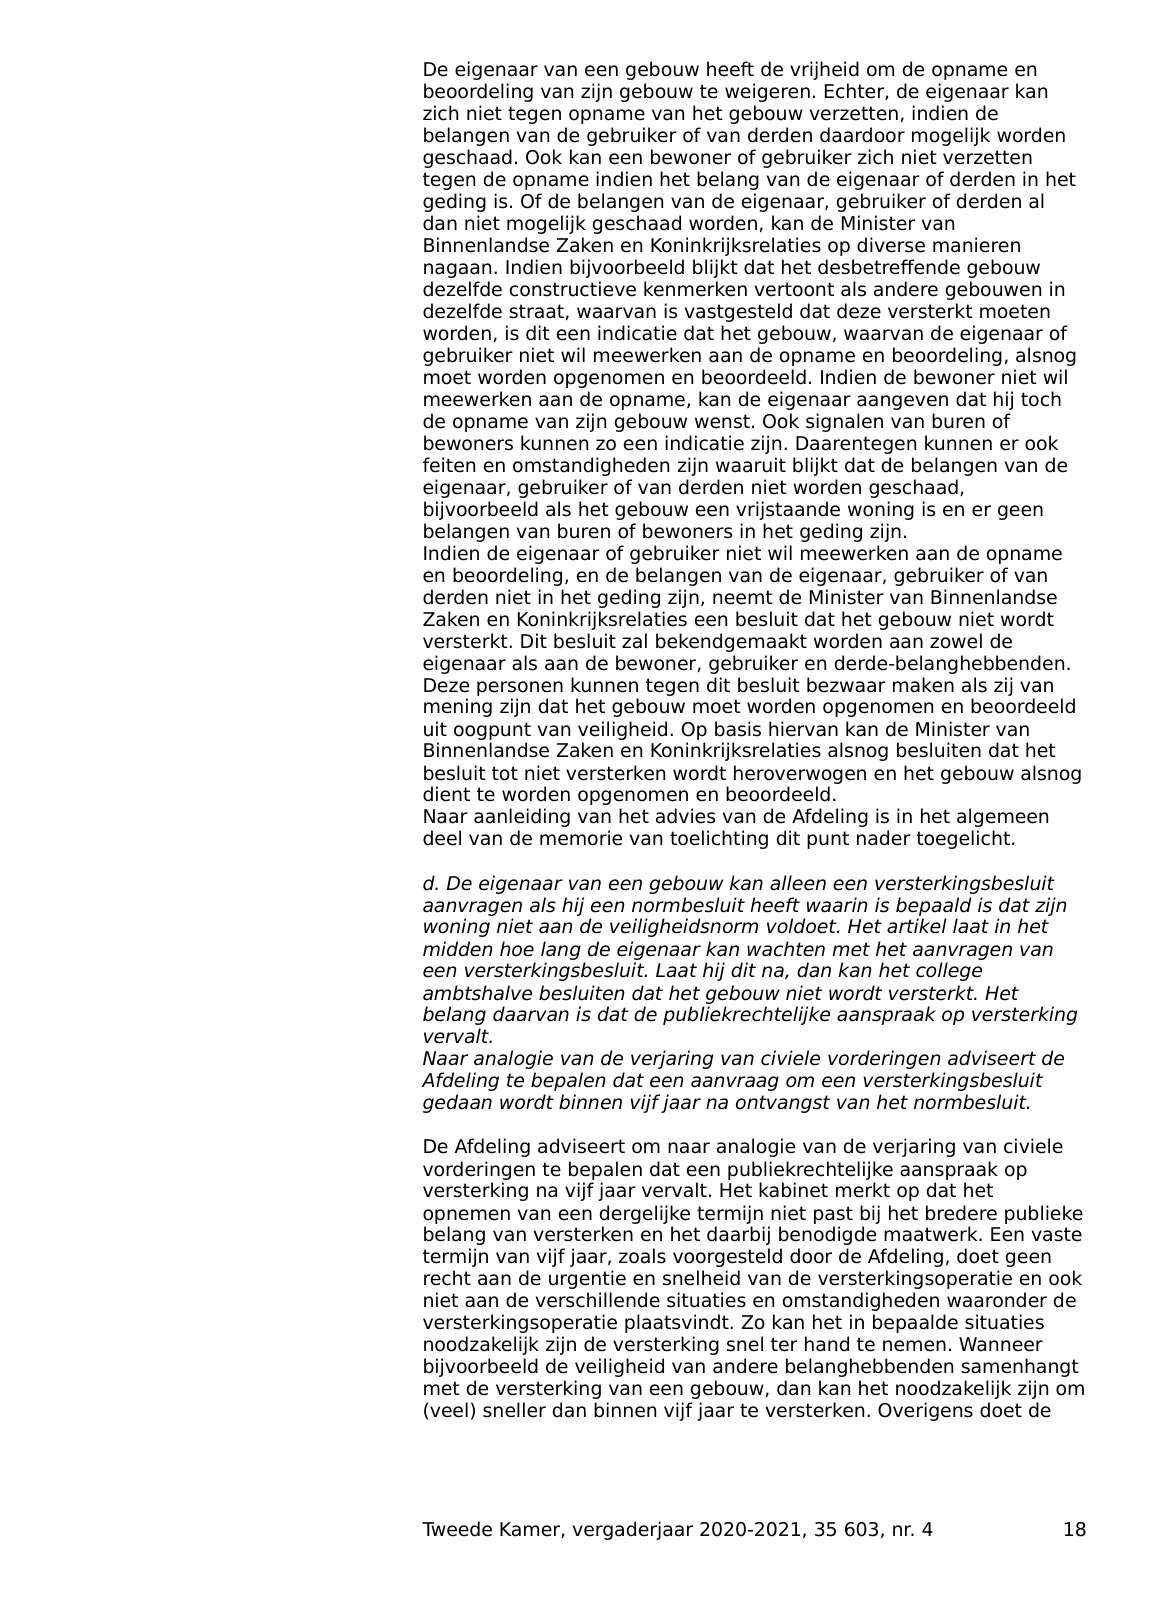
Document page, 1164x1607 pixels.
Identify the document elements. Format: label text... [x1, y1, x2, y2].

text d. De eigenaar van een gebouw kan alleen een versterkingsbesluit aanvragen als hij een normbesluit heeft waarin is bepaald is dat zijn woning niet aan de veiligheidsnorm voldoet. Het artikel laat in het midden hoe lang de eigenaar kan wachten met het aanvragen van een versterkingsbesluit. Laat hij dit na, dan kan het college ambtshalve besluiten dat het gebouw niet wordt versterkt. Het belang daarvan is dat de publiekrechtelijke aanspraak op versterking vervalt. [422, 872, 1087, 1048]
text Naar aanleiding van het advies van de Afdeling is in het algemeen deel van de memorie van toelichting dit punt nader toegelicht. [422, 806, 1087, 850]
text Indien de eigenaar of gebruiker niet wil meewerken aan de opname en beoordeling, en de belangen van de eigenaar, gebruiker of van derden niet in het geding zijn, neemt de Minister van Binnenlandse Zaken en Koninkrijksrelaties een besluit dat het gebouw niet wordt versterkt. Dit besluit zal bekendgemaakt worden aan zowel de eigenaar als aan de bewoner, gebruiker en derde-belanghebbenden. Deze personen kunnen tegen dit besluit bezwaar maken als zij van mening zijn dat het gebouw moet worden opgenomen en beoordeeld uit oogpunt van veiligheid. Op basis hiervan kan de Minister van Binnenlandse Zaken en Koninkrijksrelaties alsnog besluiten dat het besluit tot niet versterken wordt heroverwogen en het gebouw alsnog dient te worden opgenomen en beoordeeld. [422, 543, 1087, 806]
text Naar analogie van de verjaring van civiele vorderingen adviseert de Afdeling te bepalen dat een aanvraag om een versterkingsbesluit gedaan wordt binnen vijf jaar na ontvangst van het normbesluit. [422, 1048, 1087, 1114]
text De eigenaar van een gebouw heeft de vrijheid om de opname en beoordeling van zijn gebouw te weigeren. Echter, de eigenaar kan zich niet tegen opname van het gebouw verzetten, indien de belangen van de gebruiker of van derden daardoor mogelijk worden geschaad. Ook kan een bewoner of gebruiker zich niet verzetten tegen de opname indien het belang van de eigenaar of derden in het geding is. Of de belangen van de eigenaar, gebruiker of derden al dan niet mogelijk geschaad worden, kan de Minister van Binnenlandse Zaken en Koninkrijksrelaties op diverse manieren nagaan. Indien bijvoorbeeld blijkt dat het desbetreffende gebouw dezelfde constructieve kenmerken vertoont als andere gebouwen in dezelfde straat, waarvan is vastgesteld dat deze versterkt moeten worden, is dit een indicatie dat het gebouw, waarvan de eigenaar of gebruiker niet wil meewerken aan de opname en beoordeling, alsnog moet worden opgenomen en beoordeeld. Indien de bewoner niet wil meewerken aan de opname, kan de eigenaar aangeven dat hij toch de opname van zijn gebouw wenst. Ook signalen van buren of bewoners kunnen zo een indicatie zijn. Daarentegen kunnen er ook feiten en omstandigheden zijn waaruit blijkt dat de belangen van de eigenaar, gebruiker of van derden niet worden geschaad, bijvoorbeeld als het gebouw een vrijstaande woning is en er geen belangen van buren of bewoners in het geding zijn. [422, 59, 1087, 543]
text De Afdeling adviseert om naar analogie van de verjaring van civiele vorderingen te bepalen dat een publiekrechtelijke aanspraak op versterking na vijf jaar vervalt. Het kabinet merkt op dat het opnemen van een dergelijke termijn niet past bij het bredere publieke belang van versterken en het daarbij benodigde maatwerk. Een vaste termijn van vijf jaar, zoals voorgesteld door de Afdeling, doet geen recht aan de urgentie en snelheid van de versterkingsoperatie en ook niet aan de verschillende situaties en omstandigheden waaronder de versterkingsoperatie plaatsvindt. Zo kan het in bepaalde situaties noodzakelijk zijn de versterking snel ter hand te nemen. Wanneer bijvoorbeeld de veiligheid van andere belanghebbenden samenhangt met de versterking van een gebouw, dan kan het noodzakelijk zijn om (veel) sneller dan binnen vijf jaar te versterken. Overigens doet de [422, 1136, 1087, 1422]
